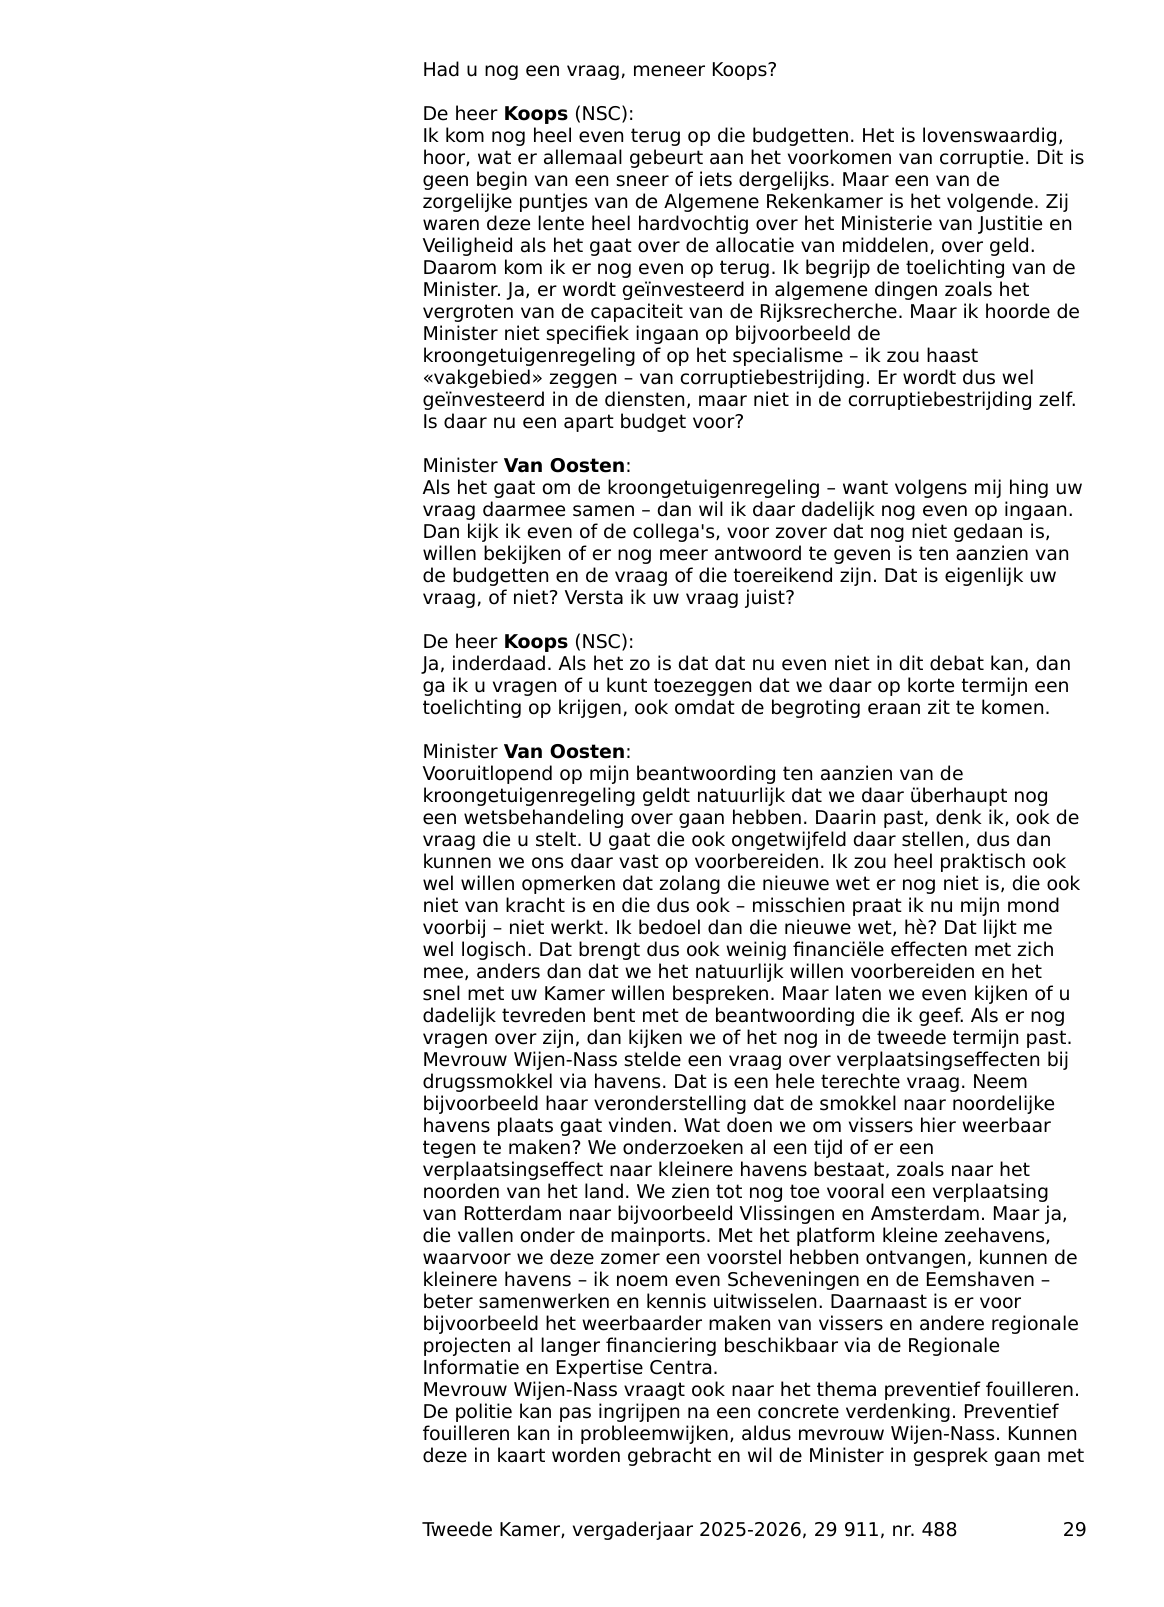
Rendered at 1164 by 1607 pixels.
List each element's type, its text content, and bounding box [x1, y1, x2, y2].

text Mevrouw Wijen-Nass stelde een vraag over verplaatsingseffecten bij drugssmokkel via havens. Dat is een hele terechte vraag. Neem bijvoorbeeld haar veronderstelling dat de smokkel naar noordelijke havens plaats gaat vinden. Wat doen we om vissers hier weerbaar tegen te maken? We onderzoeken al een tijd of er een verplaatsingseffect naar kleinere havens bestaat, zoals naar het noorden van het land. We zien tot nog toe vooral een verplaatsing van Rotterdam naar bijvoorbeeld Vlissingen en Amsterdam. Maar ja, die vallen onder de mainports. Met het platform kleine zeehavens, waarvoor we deze zomer een voorstel hebben ontvangen, kunnen de kleinere havens – ik noem even Scheveningen en de Eemshaven – beter samenwerken en kennis uitwisselen. Daarnaast is er voor bijvoorbeeld het weerbaarder maken van vissers en andere regionale projecten al langer financiering beschikbaar via de Regionale Informatie en Expertise Centra. [422, 1049, 1087, 1379]
text Vooruitlopend op mijn beantwoording ten aanzien van de kroongetuigenregeling geldt natuurlijk dat we daar überhaupt nog een wetsbehandeling over gaan hebben. Daarin past, denk ik, ook de vraag die u stelt. U gaat die ook ongetwijfeld daar stellen, dus dan kunnen we ons daar vast op voorbereiden. Ik zou heel praktisch ook wel willen opmerken dat zolang die nieuwe wet er nog niet is, die ook niet van kracht is en die dus ook – misschien praat ik nu mijn mond voorbij – niet werkt. Ik bedoel dan die nieuwe wet, hè? Dat lijkt me wel logisch. Dat brengt dus ook weinig financiële effecten met zich mee, anders dan dat we het natuurlijk willen voorbereiden en het snel met uw Kamer willen bespreken. Maar laten we even kijken of u dadelijk tevreden bent met de beantwoording die ik geef. Als er nog vragen over zijn, dan kijken we of het nog in de tweede termijn past. [422, 763, 1087, 1049]
text De heer Koops (NSC): [422, 103, 1087, 125]
text Had u nog een vraag, meneer Koops? [422, 59, 1087, 81]
text Minister Van Oosten: [422, 455, 1087, 477]
text Mevrouw Wijen-Nass vraagt ook naar het thema preventief fouilleren. De politie kan pas ingrijpen na een concrete verdenking. Preventief fouilleren kan in probleemwijken, aldus mevrouw Wijen-Nass. Kunnen deze in kaart worden gebracht en wil de Minister in gesprek gaan met [422, 1379, 1087, 1467]
text Ja, inderdaad. Als het zo is dat dat nu even niet in dit debat kan, dan ga ik u vragen of u kunt toezeggen dat we daar op korte termijn een toelichting op krijgen, ook omdat de begroting eraan zit te komen. [422, 653, 1087, 719]
text De heer Koops (NSC): [422, 631, 1087, 653]
text Als het gaat om de kroongetuigenregeling – want volgens mij hing uw vraag daarmee samen – dan wil ik daar dadelijk nog even op ingaan. Dan kijk ik even of de collega's, voor zover dat nog niet gedaan is, willen bekijken of er nog meer antwoord te geven is ten aanzien van de budgetten en de vraag of die toereikend zijn. Dat is eigenlijk uw vraag, of niet? Versta ik uw vraag juist? [422, 477, 1087, 609]
text Minister Van Oosten: [422, 741, 1087, 763]
text Ik kom nog heel even terug op die budgetten. Het is lovenswaardig, hoor, wat er allemaal gebeurt aan het voorkomen van corruptie. Dit is geen begin van een sneer of iets dergelijks. Maar een van de zorgelijke puntjes van de Algemene Rekenkamer is het volgende. Zij waren deze lente heel hardvochtig over het Ministerie van Justitie en Veiligheid als het gaat over de allocatie van middelen, over geld. Daarom kom ik er nog even op terug. Ik begrijp de toelichting van de Minister. Ja, er wordt geïnvesteerd in algemene dingen zoals het vergroten van de capaciteit van de Rijksrecherche. Maar ik hoorde de Minister niet specifiek ingaan op bijvoorbeeld de kroongetuigenregeling of op het specialisme – ik zou haast «vakgebied» zeggen – van corruptiebestrijding. Er wordt dus wel geïnvesteerd in de diensten, maar niet in de corruptiebestrijding zelf. Is daar nu een apart budget voor? [422, 125, 1087, 433]
